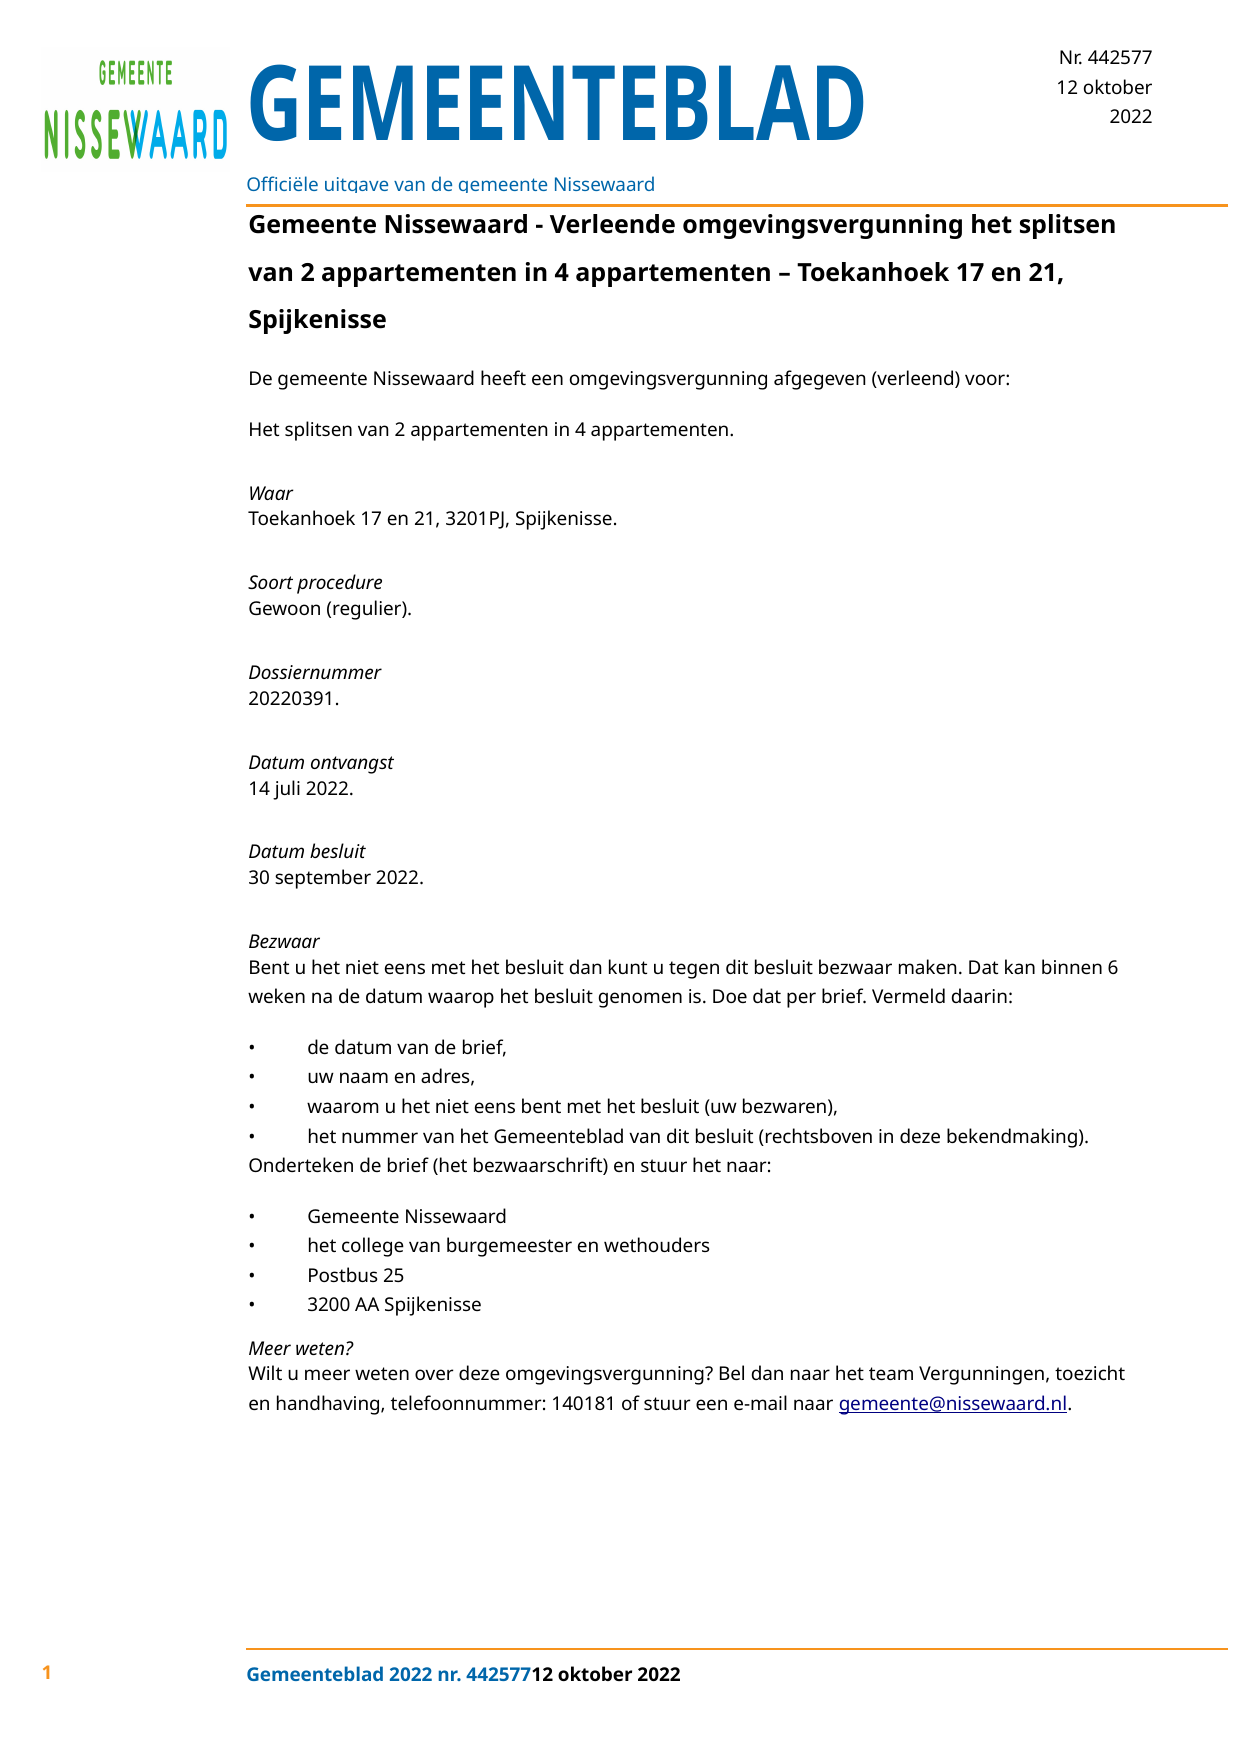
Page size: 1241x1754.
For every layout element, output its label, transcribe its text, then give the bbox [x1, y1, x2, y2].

list 3200 AA Spijkenisse [248, 1292, 1152, 1317]
text Gemeente Nissewaard - Verleende omgevingsvergunning het splitsen van 2 appartementen in 4 appartementen – Toekanhoek 17 en 21, Spijkenisse [248, 207, 1152, 336]
list Postbus 25 [248, 1262, 1152, 1288]
text Meer weten? [248, 1335, 1152, 1360]
text Het splitsen van 2 appartementen in 4 appartementen. [248, 416, 1152, 442]
text Gewoon (regulier). [248, 595, 1152, 621]
text Bent u het niet eens met het besluit dan kunt u tegen dit besluit bezwaar maken. Dat kan binnen 6 weken na de datum waarop het besluit genomen is. Doe dat per brief. Vermeld daarin: [248, 954, 1152, 1009]
text Soort procedure [248, 569, 1152, 595]
list waarom u het niet eens bent met het besluit (uw bezwaren), [248, 1093, 1152, 1119]
picture [41, 47, 231, 172]
list het college van burgemeester en wethouders [248, 1232, 1152, 1258]
list Gemeente Nissewaard [248, 1203, 1152, 1228]
text Dossiernummer [248, 659, 1152, 685]
text 30 september 2022. [248, 864, 1152, 890]
list de datum van de brief, [248, 1034, 1152, 1060]
text 20220391. [248, 685, 1152, 711]
text Toekanhoek 17 en 21, 3201PJ, Spijkenisse. [248, 506, 1152, 531]
list uw naam en adres, [248, 1064, 1152, 1089]
text Waar [248, 480, 1152, 506]
text Onderteken de brief (het bezwaarschrift) en stuur het naar: [248, 1152, 1152, 1178]
list het nummer van het Gemeenteblad van dit besluit (rechtsboven in deze bekendmaking). [248, 1123, 1152, 1148]
text Wilt u meer weten over deze omgevingsvergunning? Bel dan naar het team Vergunningen, toezicht en handhaving, telefoonnummer: 140181 of stuur een e-mail naar gemeente@nissewaard.nl. [248, 1360, 1152, 1416]
text De gemeente Nissewaard heeft een omgevingsvergunning afgegeven (verleend) voor: [248, 366, 1152, 391]
text Datum ontvangst [248, 749, 1152, 775]
text Bezwaar [248, 928, 1152, 954]
text Datum besluit [248, 839, 1152, 864]
text 14 juli 2022. [248, 775, 1152, 800]
